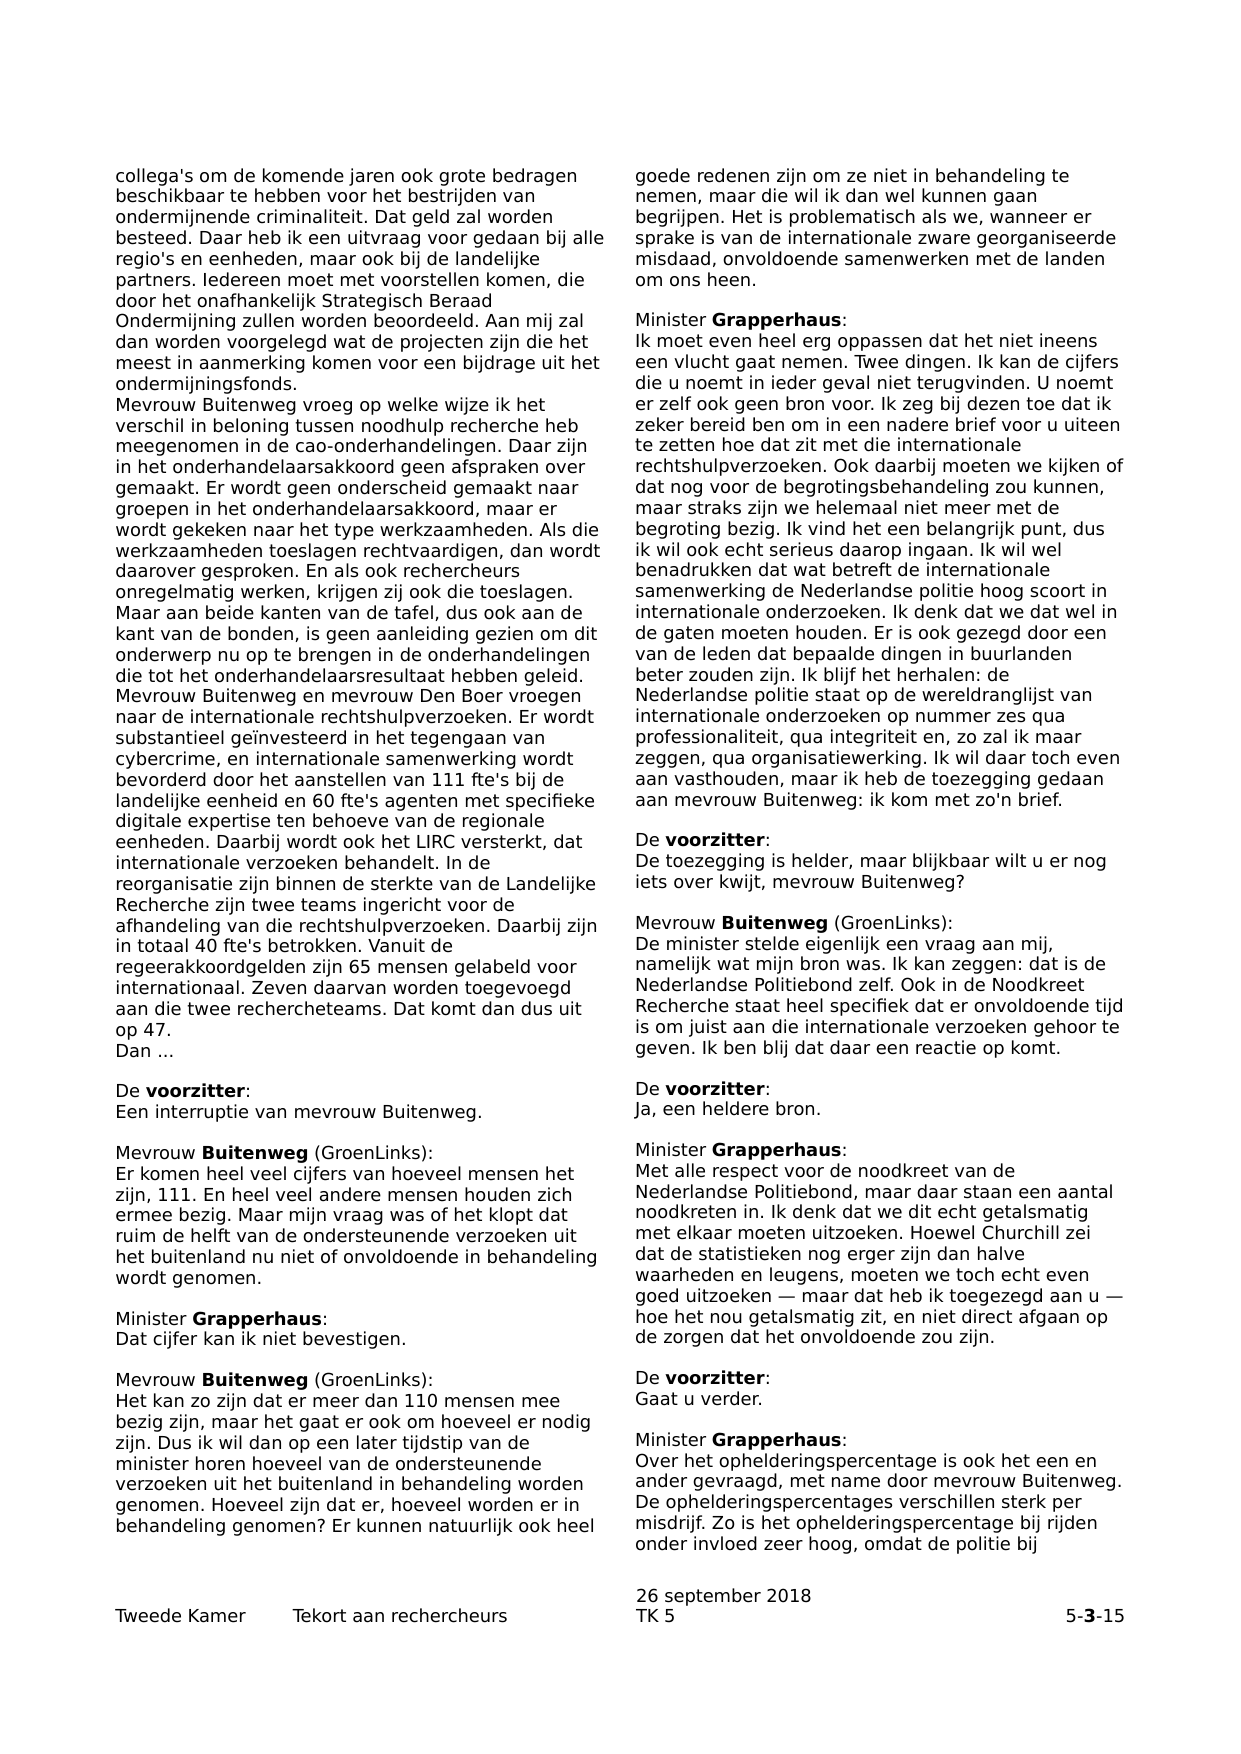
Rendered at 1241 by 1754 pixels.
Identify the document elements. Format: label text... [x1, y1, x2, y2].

text Mevrouw Buitenweg (GroenLinks): [635, 913, 1125, 933]
text De voorzitter: [635, 830, 1125, 851]
text Een interruptie van mevrouw Buitenweg. [115, 1102, 605, 1123]
text Ik moet even heel erg oppassen dat het niet ineens een vlucht gaat nemen. Twee dingen. Ik kan de cijfers die u noemt in ieder geval niet terugvinden. U noemt er zelf ook geen bron voor. Ik zeg bij dezen toe dat ik zeker bereid ben om in een nadere brief voor u uiteen te zetten hoe dat zit met die internationale rechtshulpverzoeken. Ook daarbij moeten we kijken of dat nog voor de begrotingsbehandeling zou kunnen, maar straks zijn we helemaal niet meer met de begroting bezig. Ik vind het een belangrijk punt, dus ik wil ook echt serieus daarop ingaan. Ik wil wel benadrukken dat wat betreft de internationale samenwerking de Nederlandse politie hoog scoort in internationale onderzoeken. Ik denk dat we dat wel in de gaten moeten houden. Er is ook gezegd door een van de leden dat bepaalde dingen in buurlanden beter zouden zijn. Ik blijf het herhalen: de Nederlandse politie staat op de wereldranglijst van internationale onderzoeken op nummer zes qua professionaliteit, qua integriteit en, zo zal ik maar zeggen, qua organisatiewerking. Ik wil daar toch even aan vasthouden, maar ik heb de toezegging gedaan aan mevrouw Buitenweg: ik kom met zo'n brief. [635, 331, 1125, 810]
text De toezegging is helder, maar blijkbaar wilt u er nog iets over kwijt, mevrouw Buitenweg? [635, 851, 1125, 893]
text Minister Grapperhaus: [115, 1308, 605, 1329]
text Over het ophelderingspercentage is ook het een en ander gevraagd, met name door mevrouw Buitenweg. De ophelderingspercentages verschillen sterk per misdrijf. Zo is het ophelderingspercentage bij rijden onder invloed zeer hoog, omdat de politie bij [635, 1450, 1125, 1554]
text Het kan zo zijn dat er meer dan 110 mensen mee bezig zijn, maar het gaat er ook om hoeveel er nodig zijn. Dus ik wil dan op een later tijdstip van de minister horen hoeveel van de ondersteunende verzoeken uit het buitenland in behandeling worden genomen. Hoeveel zijn dat er, hoeveel worden er in behandeling genomen? Er kunnen natuurlijk ook heel [115, 1391, 605, 1537]
text De voorzitter: [635, 1078, 1125, 1099]
text Mevrouw Buitenweg vroeg op welke wijze ik het verschil in beloning tussen noodhulp recherche heb meegenomen in de cao-onderhandelingen. Daar zijn in het onderhandelaarsakkoord geen afspraken over gemaakt. Er wordt geen onderscheid gemaakt naar groepen in het onderhandelaarsakkoord, maar er wordt gekeken naar het type werkzaamheden. Als die werkzaamheden toeslagen rechtvaardigen, dan wordt daarover gesproken. En als ook rechercheurs onregelmatig werken, krijgen zij ook die toeslagen. Maar aan beide kanten van de tafel, dus ook aan de kant van de bonden, is geen aanleiding gezien om dit onderwerp nu op te brengen in de onderhandelingen die tot het onderhandelaarsresultaat hebben geleid. [115, 394, 605, 686]
text Minister Grapperhaus: [635, 310, 1125, 331]
text Dat cijfer kan ik niet bevestigen. [115, 1329, 605, 1350]
text Ja, een heldere bron. [635, 1099, 1125, 1120]
text goede redenen zijn om ze niet in behandeling te nemen, maar die wil ik dan wel kunnen gaan begrijpen. Het is problematisch als we, wanneer er sprake is van de internationale zware georganiseerde misdaad, onvoldoende samenwerken met de landen om ons heen. [635, 165, 1125, 290]
text Met alle respect voor de noodkreet van de Nederlandse Politiebond, maar daar staan een aantal noodkreten in. Ik denk dat we dit echt getalsmatig met elkaar moeten uitzoeken. Hoewel Churchill zei dat de statistieken nog erger zijn dan halve waarheden en leugens, moeten we toch echt even goed uitzoeken — maar dat heb ik toegezegd aan u — hoe het nou getalsmatig zit, en niet direct afgaan op de zorgen dat het onvoldoende zou zijn. [635, 1161, 1125, 1348]
text De voorzitter: [115, 1081, 605, 1102]
text De voorzitter: [635, 1368, 1125, 1389]
text Mevrouw Buitenweg (GroenLinks): [115, 1370, 605, 1391]
text Gaat u verder. [635, 1389, 1125, 1410]
text Mevrouw Buitenweg en mevrouw Den Boer vroegen naar de internationale rechtshulpverzoeken. Er wordt substantieel geïnvesteerd in het tegengaan van cybercrime, en internationale samenwerking wordt bevorderd door het aanstellen van 111 fte's bij de landelijke eenheid en 60 fte's agenten met specifieke digitale expertise ten behoeve van de regionale eenheden. Daarbij wordt ook het LIRC versterkt, dat internationale verzoeken behandelt. In de reorganisatie zijn binnen de sterkte van de Landelijke Recherche zijn twee teams ingericht voor de afhandeling van die rechtshulpverzoeken. Daarbij zijn in totaal 40 fte's betrokken. Vanuit de regeerakkoordgelden zijn 65 mensen gelabeld voor internationaal. Zeven daarvan worden toegevoegd aan die twee rechercheteams. Dat komt dan dus uit op 47. [115, 686, 605, 1040]
text Dan ... [115, 1040, 605, 1061]
text Minister Grapperhaus: [635, 1140, 1125, 1161]
text Minister Grapperhaus: [635, 1430, 1125, 1450]
text Er komen heel veel cijfers van hoeveel mensen het zijn, 111. En heel veel andere mensen houden zich ermee bezig. Maar mijn vraag was of het klopt dat ruim de helft van de ondersteunende verzoeken uit het buitenland nu niet of onvoldoende in behandeling wordt genomen. [115, 1163, 605, 1288]
text Mevrouw Buitenweg (GroenLinks): [115, 1143, 605, 1163]
text De minister stelde eigenlijk een vraag aan mij, namelijk wat mijn bron was. Ik kan zeggen: dat is de Nederlandse Politiebond zelf. Ook in de Noodkreet Recherche staat heel specifiek dat er onvoldoende tijd is om juist aan die internationale verzoeken gehoor te geven. Ik ben blij dat daar een reactie op komt. [635, 933, 1125, 1058]
text collega's om de komende jaren ook grote bedragen beschikbaar te hebben voor het bestrijden van ondermijnende criminaliteit. Dat geld zal worden besteed. Daar heb ik een uitvraag voor gedaan bij alle regio's en eenheden, maar ook bij de landelijke partners. Iedereen moet met voorstellen komen, die door het onafhankelijk Strategisch Beraad Ondermijning zullen worden beoordeeld. Aan mij zal dan worden voorgelegd wat de projecten zijn die het meest in aanmerking komen voor een bijdrage uit het ondermijningsfonds. [115, 165, 605, 394]
